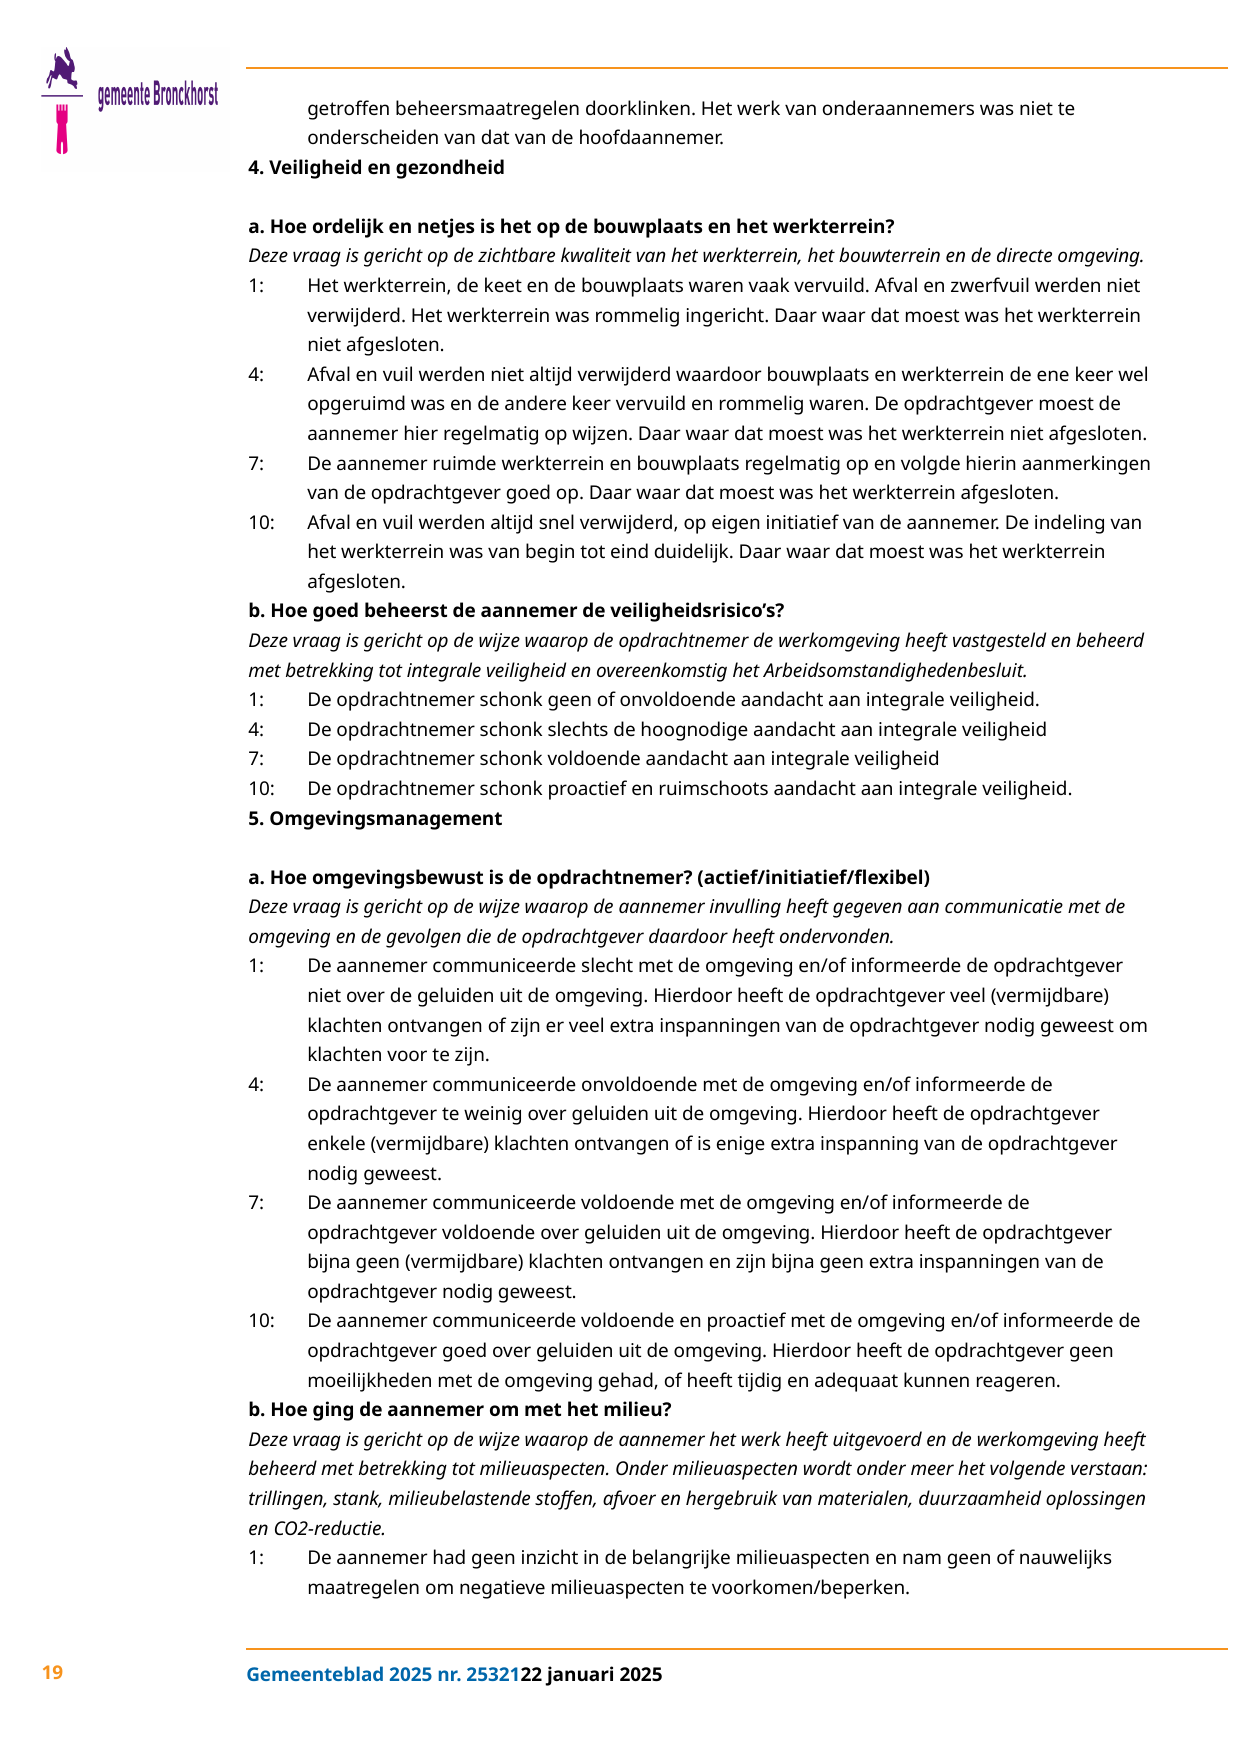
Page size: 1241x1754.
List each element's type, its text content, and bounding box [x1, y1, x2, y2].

text Deze vraag is gericht op de zichtbare kwaliteit van het werkterrein, het bouwterrein en de directe omgeving. [248, 243, 1152, 268]
list Afval en vuil werden niet altijd verwijderd waardoor bouwplaats en werkterrein de ene keer wel opgeruimd was en de andere keer vervuild en rommelig waren. De opdrachtgever moest de aannemer hier regelmatig op wijzen. Daar waar dat moest was het werkterrein niet afgesloten. [248, 361, 1152, 446]
text a. Hoe omgevingsbewust is de opdrachtnemer? (actief/initiatief/flexibel) [248, 864, 1152, 890]
list De opdrachtnemer schonk voldoende aandacht aan integrale veiligheid [248, 746, 1152, 771]
list De aannemer communiceerde onvoldoende met de omgeving en/of informeerde de opdrachtgever te weinig over geluiden uit de omgeving. Hierdoor heeft de opdrachtgever enkele (vermijdbare) klachten ontvangen of is enige extra inspanning van de opdrachtgever nodig geweest. [248, 1071, 1152, 1186]
text b. Hoe goed beheerst de aannemer de veiligheidsrisico’s? [248, 598, 1152, 623]
text Deze vraag is gericht op de wijze waarop de aannemer het werk heeft uitgevoerd en de werkomgeving heeft beheerd met betrekking tot milieuaspecten. Onder milieuaspecten wordt onder meer het volgende verstaan: trillingen, stank, milieubelastende stoffen, afvoer en hergebruik van materialen, duurzaamheid oplossingen en CO2-reductie. [248, 1426, 1152, 1541]
text Deze vraag is gericht op de wijze waarop de opdrachtnemer de werkomgeving heeft vastgesteld en beheerd met betrekking tot integrale veiligheid en overeenkomstig het Arbeidsomstandighedenbesluit. [248, 627, 1152, 683]
list De aannemer ruimde werkterrein en bouwplaats regelmatig op en volgde hierin aanmerkingen van de opdrachtgever goed op. Daar waar dat moest was het werkterrein afgesloten. [248, 450, 1152, 505]
list De aannemer communiceerde voldoende met de omgeving en/of informeerde de opdrachtgever voldoende over geluiden uit de omgeving. Hierdoor heeft de opdrachtgever bijna geen (vermijdbare) klachten ontvangen en zijn bijna geen extra inspanningen van de opdrachtgever nodig geweest. [248, 1189, 1152, 1304]
text 4. Veiligheid en gezondheid [248, 154, 1152, 180]
list De aannemer had geen inzicht in de belangrijke milieuaspecten en nam geen of nauwelijks maatregelen om negatieve milieuaspecten te voorkomen/beperken. [248, 1544, 1152, 1600]
list De opdrachtnemer schonk slechts de hoognodige aandacht aan integrale veiligheid [248, 716, 1152, 742]
list Afval en vuil werden altijd snel verwijderd, op eigen initiatief van de aannemer. De indeling van het werkterrein was van begin tot eind duidelijk. Daar waar dat moest was het werkterrein afgesloten. [248, 509, 1152, 594]
picture [41, 47, 231, 172]
text a. Hoe ordelijk en netjes is het op de bouwplaats en het werkterrein? [248, 213, 1152, 239]
list De aannemer communiceerde slecht met de omgeving en/of informeerde de opdrachtgever niet over de geluiden uit de omgeving. Hierdoor heeft de opdrachtgever veel (vermijdbare) klachten ontvangen of zijn er veel extra inspanningen van de opdrachtgever nodig geweest om klachten voor te zijn. [248, 953, 1152, 1067]
list Het werkterrein, de keet en de bouwplaats waren vaak vervuild. Afval en zwerfvuil werden niet verwijderd. Het werkterrein was rommelig ingericht. Daar waar dat moest was het werkterrein niet afgesloten. [248, 272, 1152, 357]
text 5. Omgevingsmanagement [248, 805, 1152, 831]
list getroffen beheersmaatregelen doorklinken. Het werk van onderaannemers was niet te onderscheiden van dat van de hoofdaannemer. [248, 95, 1152, 150]
list De opdrachtnemer schonk proactief en ruimschoots aandacht aan integrale veiligheid. [248, 775, 1152, 801]
text Deze vraag is gericht op de wijze waarop de aannemer invulling heeft gegeven aan communicatie met de omgeving en de gevolgen die de opdrachtgever daardoor heeft ondervonden. [248, 893, 1152, 949]
list De opdrachtnemer schonk geen of onvoldoende aandacht aan integrale veiligheid. [248, 686, 1152, 712]
list De aannemer communiceerde voldoende en proactief met de omgeving en/of informeerde de opdrachtgever goed over geluiden uit de omgeving. Hierdoor heeft de opdrachtgever geen moeilijkheden met de omgeving gehad, of heeft tijdig en adequaat kunnen reageren. [248, 1308, 1152, 1393]
text b. Hoe ging de aannemer om met het milieu? [248, 1396, 1152, 1422]
